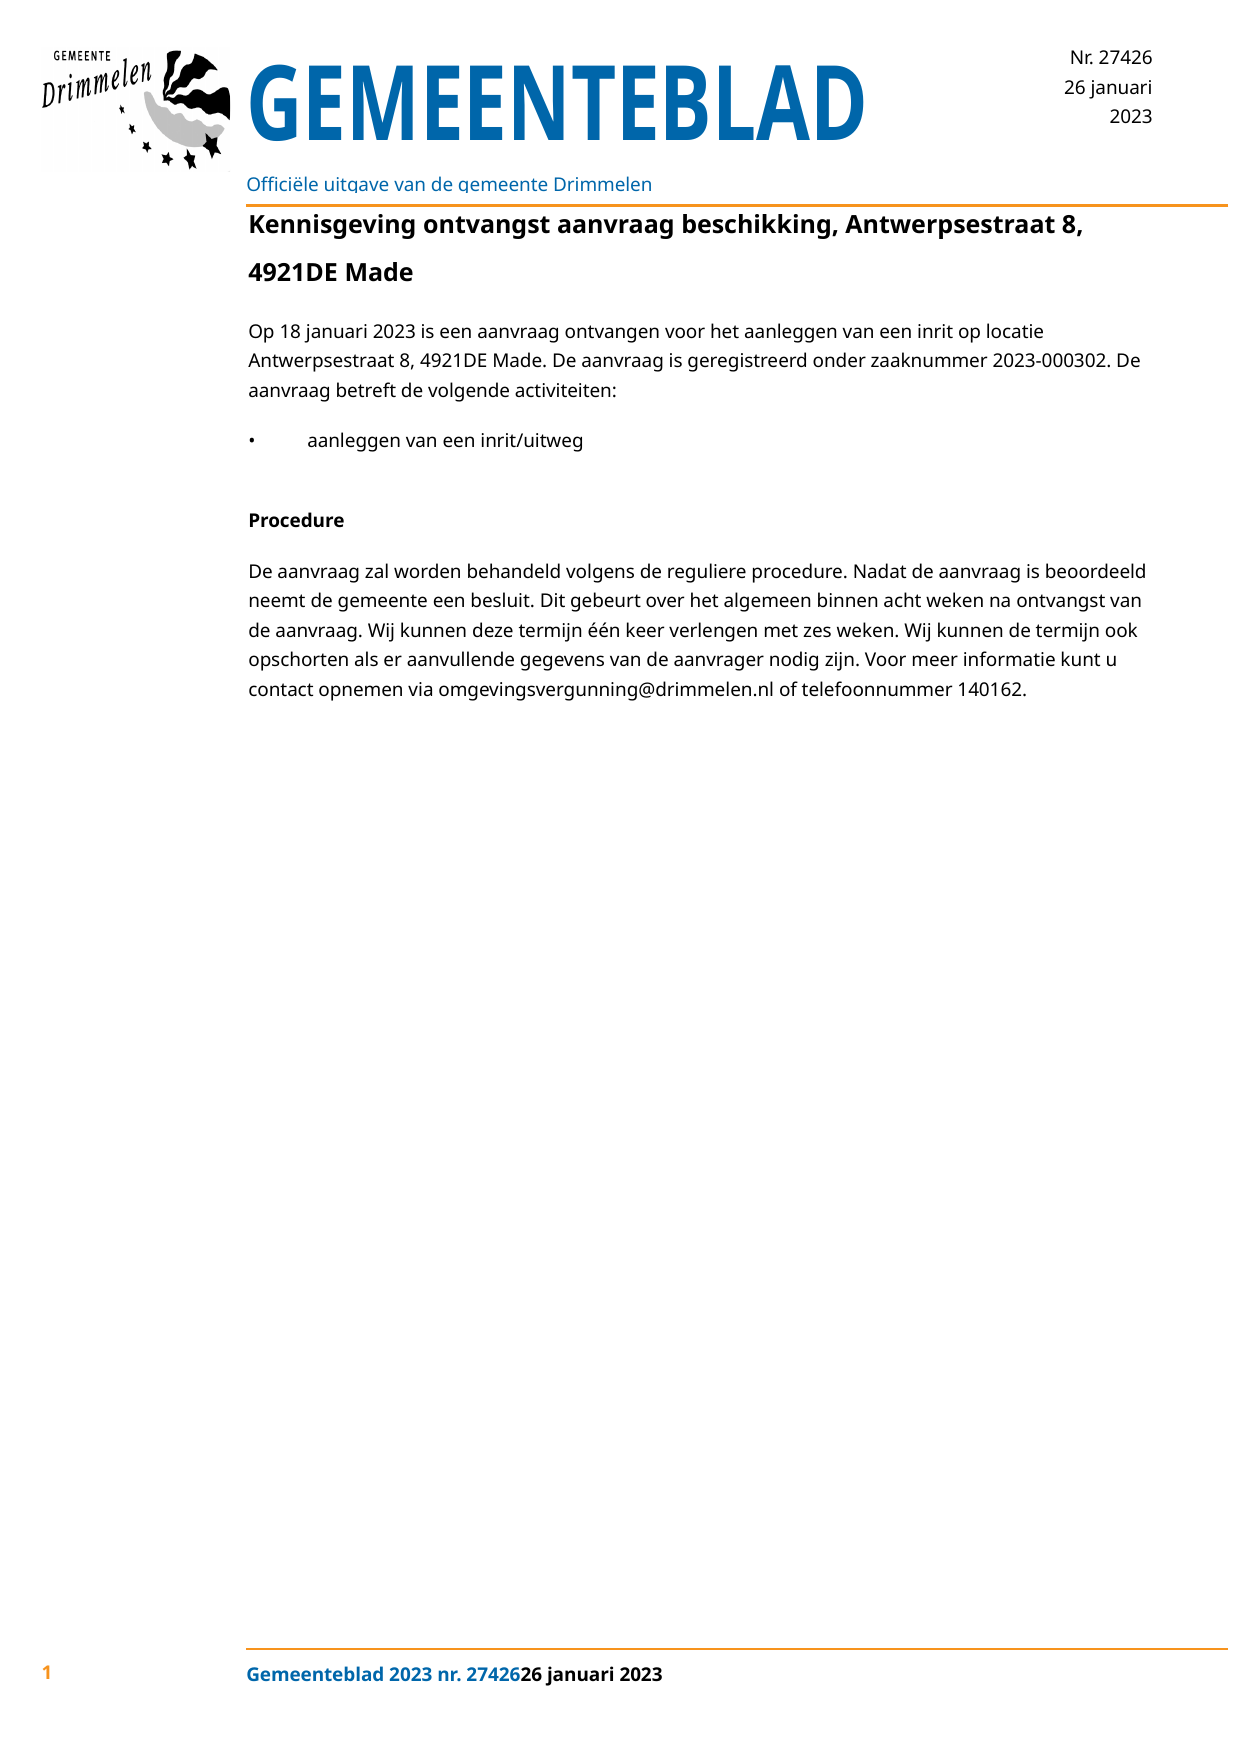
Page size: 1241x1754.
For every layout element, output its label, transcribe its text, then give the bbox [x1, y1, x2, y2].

text Procedure [248, 507, 1152, 533]
list aanleggen van een inrit/uitweg [248, 427, 1152, 453]
text Op 18 januari 2023 is een aanvraag ontvangen voor het aanleggen van een inrit op locatie Antwerpsestraat 8, 4921DE Made. De aanvraag is geregistreerd onder zaaknummer 2023-000302. De aanvraag betreft de volgende activiteiten: [248, 318, 1152, 403]
text De aanvraag zal worden behandeld volgens de reguliere procedure. Nadat de aanvraag is beoordeeld neemt de gemeente een besluit. Dit gebeurt over het algemeen binnen acht weken na ontvangst van de aanvraag. Wij kunnen deze termijn één keer verlengen met zes weken. Wij kunnen de termijn ook opschorten als er aanvullende gegevens van de aanvrager nodig zijn. Voor meer informatie kunt u contact opnemen via omgevingsvergunning@drimmelen.nl of telefoonnummer 140162. [248, 558, 1152, 702]
picture [41, 47, 231, 172]
text Kennisgeving ontvangst aanvraag beschikking, Antwerpsestraat 8, 4921DE Made [248, 207, 1152, 288]
